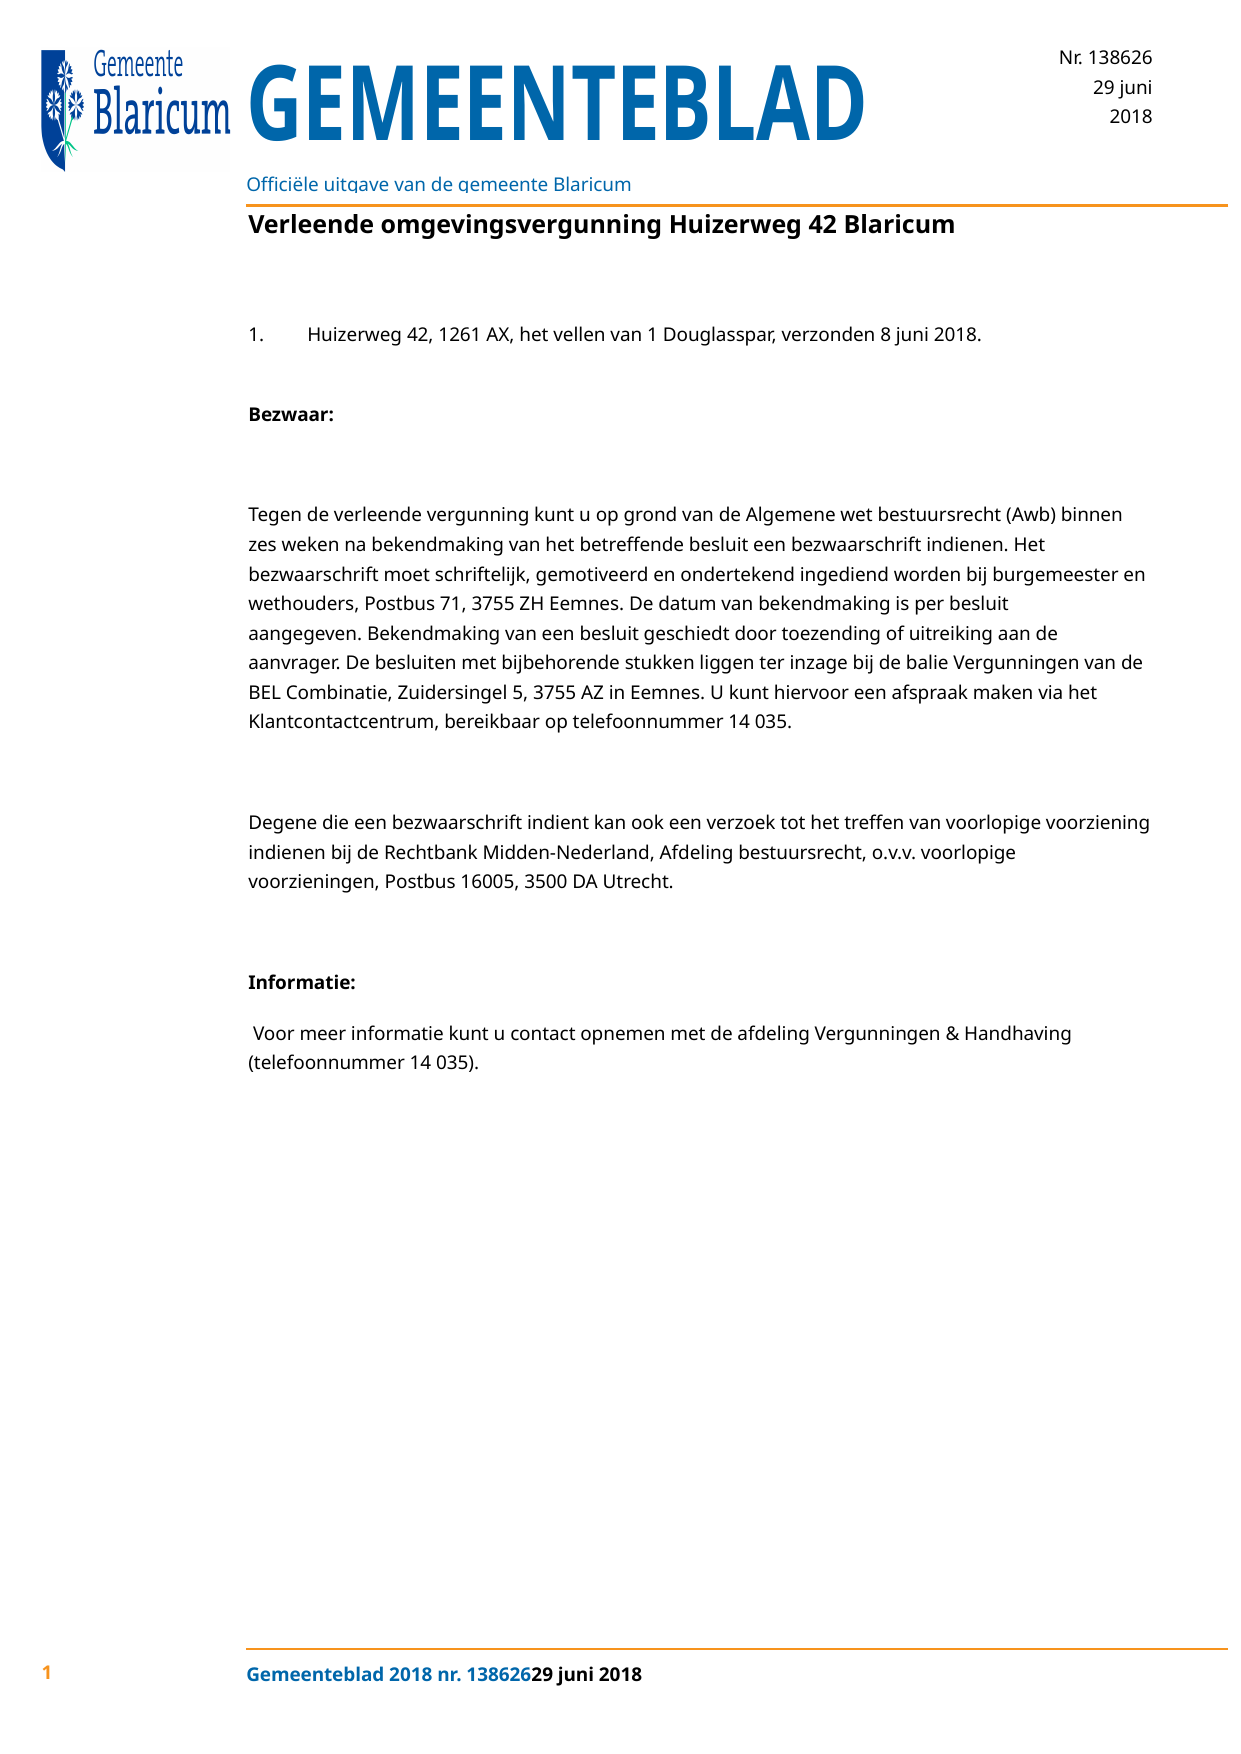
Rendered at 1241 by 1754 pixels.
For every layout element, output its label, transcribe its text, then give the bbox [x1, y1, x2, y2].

picture [41, 47, 231, 172]
text Informatie: [248, 969, 1152, 995]
text Voor meer informatie kunt u contact opnemen met de afdeling Vergunningen & Handhaving (telefoonnummer 14 035). [248, 1020, 1152, 1075]
text Verleende omgevingsvergunning Huizerweg 42 Blaricum [248, 207, 1152, 241]
text Tegen de verleende vergunning kunt u op grond van de Algemene wet bestuursrecht (Awb) binnen zes weken na bekendmaking van het betreffende besluit een bezwaarschrift indienen. Het bezwaarschrift moet schriftelijk, gemotiveerd en ondertekend ingediend worden bij burgemeester en wethouders, Postbus 71, 3755 ZH Eemnes. De datum van bekendmaking is per besluit aangegeven. Bekendmaking van een besluit geschiedt door toezending of uitreiking aan de aanvrager. De besluiten met bijbehorende stukken liggen ter inzage bij de balie Vergunningen van de BEL Combinatie, Zuidersingel 5, 3755 AZ in Eemnes. U kunt hiervoor een afspraak maken via het Klantcontactcentrum, bereikbaar op telefoonnummer 14 035. [248, 502, 1152, 734]
list Huizerweg 42, 1261 AX, het vellen van 1 Douglasspar, verzonden 8 juni 2018. [248, 321, 1152, 346]
text Bezwaar: [248, 401, 1152, 426]
text Degene die een bezwaarschrift indient kan ook een verzoek tot het treffen van voorlopige voorziening indienen bij de Rechtbank Midden-Nederland, Afdeling bestuursrecht, o.v.v. voorlopige voorzieningen, Postbus 16005, 3500 DA Utrecht. [248, 809, 1152, 894]
